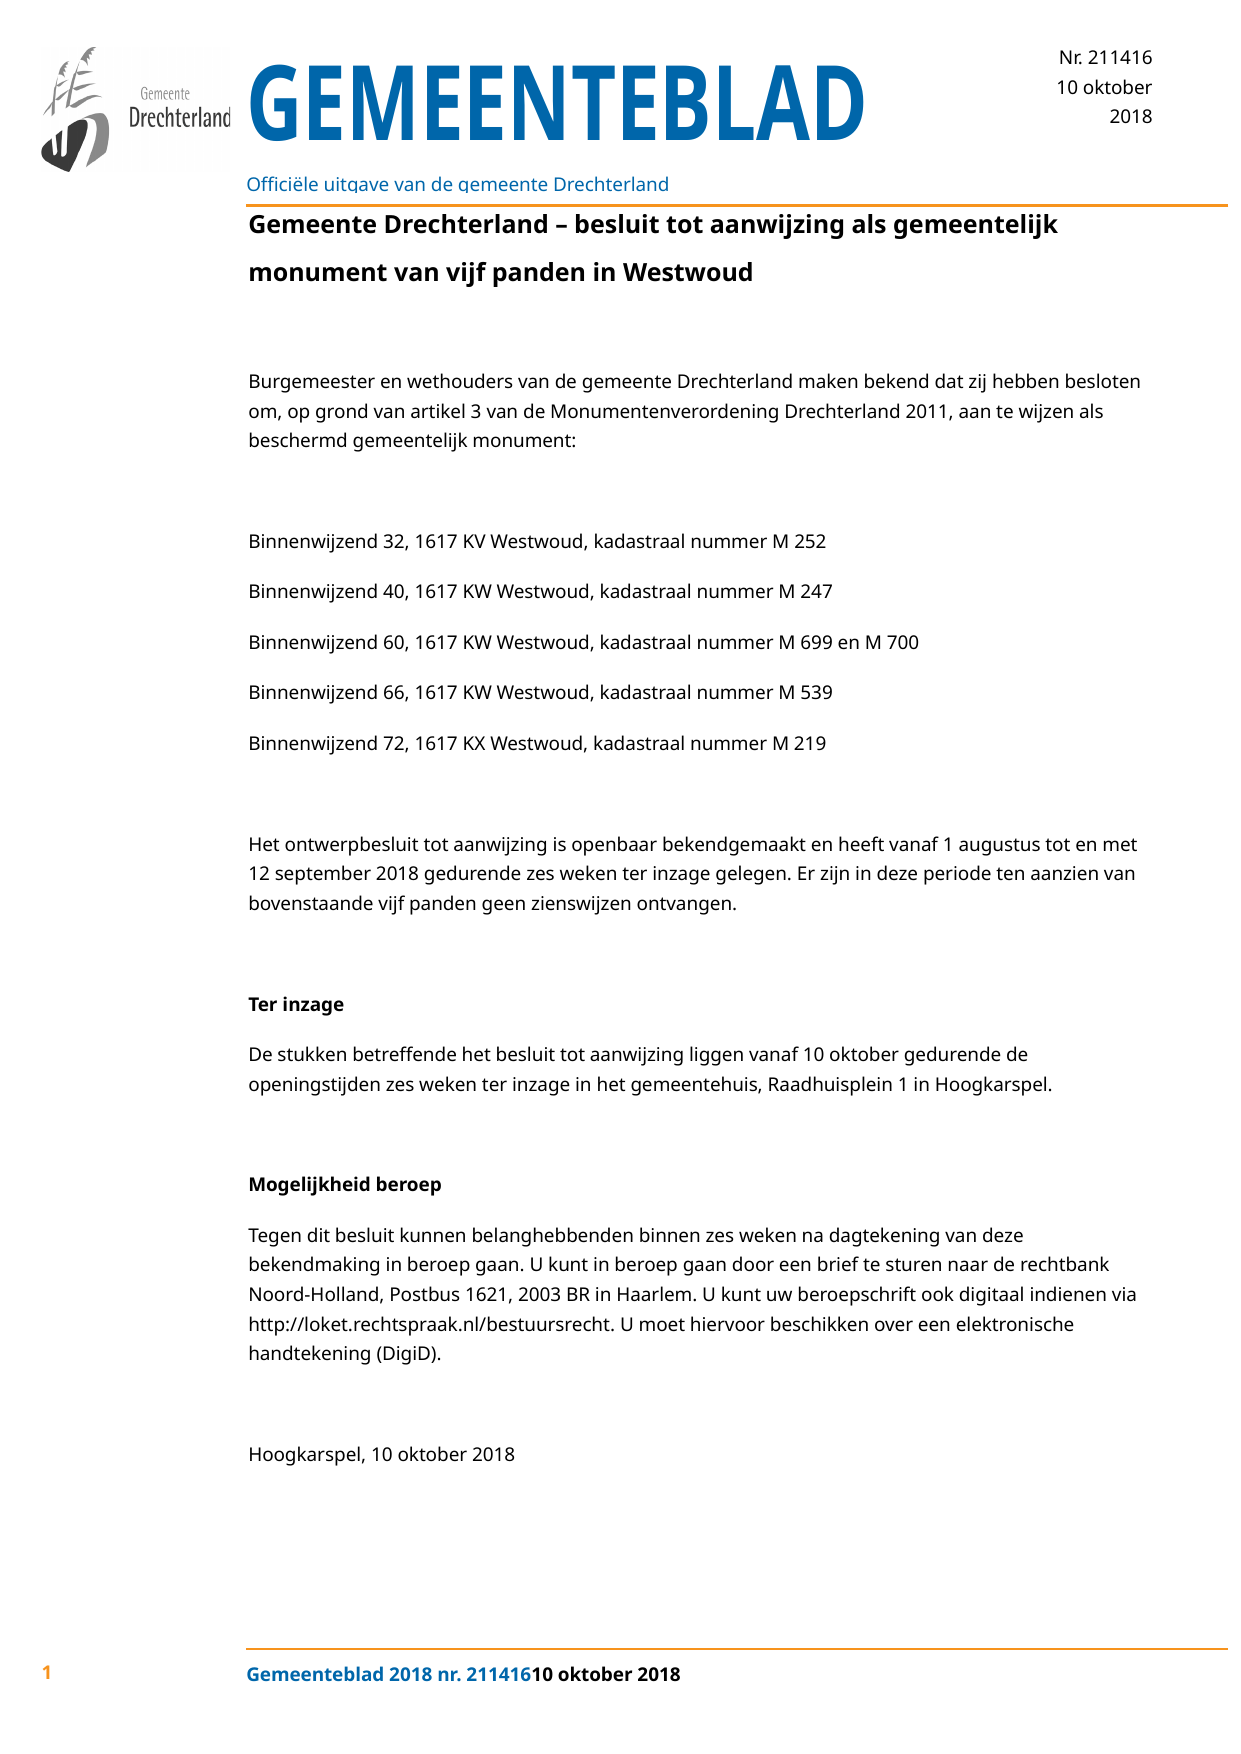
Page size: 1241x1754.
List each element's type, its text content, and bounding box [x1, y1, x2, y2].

text Mogelijkheid beroep [248, 1172, 1152, 1197]
text Tegen dit besluit kunnen belanghebbenden binnen zes weken na dagtekening van deze bekendmaking in beroep gaan. U kunt in beroep gaan door een brief te sturen naar de rechtbank Noord-Holland, Postbus 1621, 2003 BR in Haarlem. U kunt uw beroepschrift ook digitaal indienen via http://loket.rechtspraak.nl/bestuursrecht. U moet hiervoor beschikken over een elektronische handtekening (DigiD). [248, 1222, 1152, 1366]
text Binnenwijzend 60, 1617 KW Westwoud, kadastraal nummer M 699 en M 700 [248, 629, 1152, 655]
text Binnenwijzend 40, 1617 KW Westwoud, kadastraal nummer M 247 [248, 579, 1152, 604]
text Hoogkarspel, 10 oktober 2018 [248, 1441, 1152, 1467]
text Binnenwijzend 32, 1617 KV Westwoud, kadastraal nummer M 252 [248, 528, 1152, 554]
text Burgemeester en wethouders van de gemeente Drechterland maken bekend dat zij hebben besloten om, op grond van artikel 3 van de Monumentenverordening Drechterland 2011, aan te wijzen als beschermd gemeentelijk monument: [248, 368, 1152, 453]
text Het ontwerpbesluit tot aanwijzing is openbaar bekendgemaakt en heeft vanaf 1 augustus tot en met 12 september 2018 gedurende zes weken ter inzage gelegen. Er zijn in deze periode ten aanzien van bovenstaande vijf panden geen zienswijzen ontvangen. [248, 831, 1152, 916]
text Gemeente Drechterland – besluit tot aanwijzing als gemeentelijk monument van vijf panden in Westwoud [248, 207, 1152, 288]
text Ter inzage [248, 991, 1152, 1017]
text Binnenwijzend 66, 1617 KW Westwoud, kadastraal nummer M 539 [248, 679, 1152, 705]
text Binnenwijzend 72, 1617 KX Westwoud, kadastraal nummer M 219 [248, 730, 1152, 756]
picture [41, 47, 231, 172]
text De stukken betreffende het besluit tot aanwijzing liggen vanaf 10 oktober gedurende de openingstijden zes weken ter inzage in het gemeentehuis, Raadhuisplein 1 in Hoogkarspel. [248, 1041, 1152, 1097]
